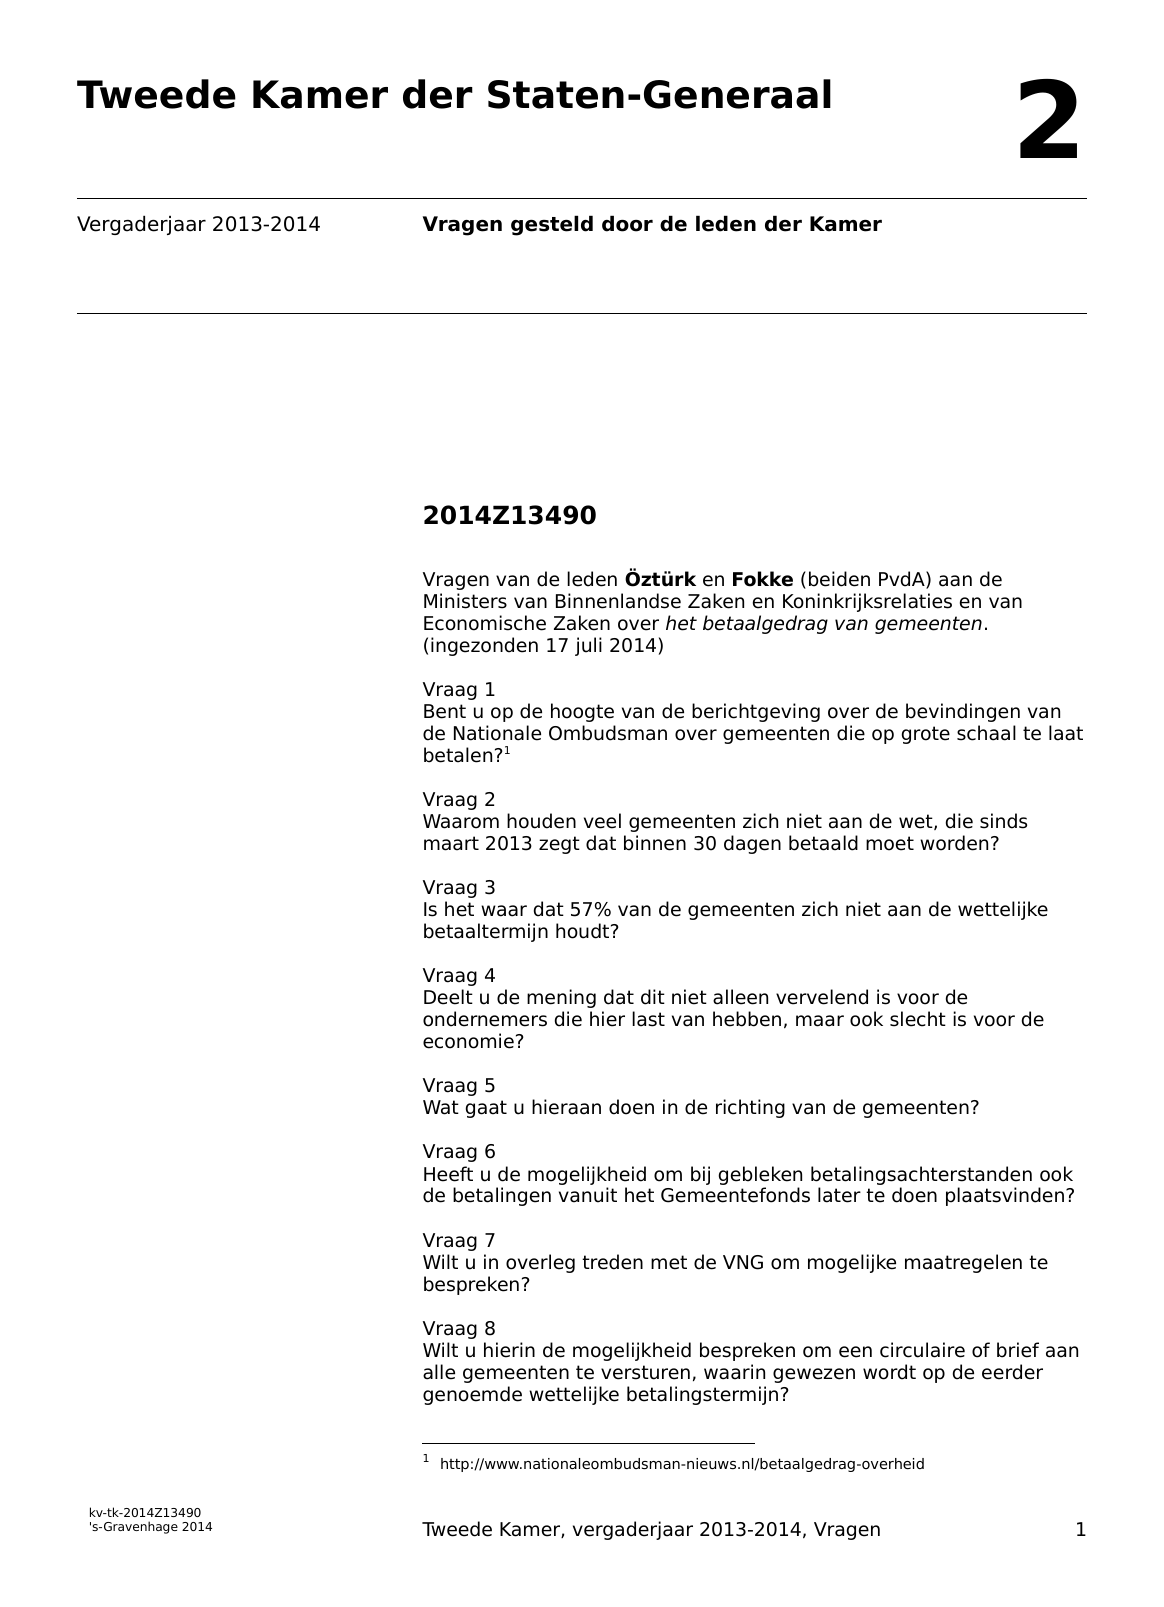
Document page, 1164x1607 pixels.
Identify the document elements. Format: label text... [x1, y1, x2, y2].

text Wilt u in overleg treden met de VNG om mogelijke maatregelen te bespreken? [422, 1252, 1087, 1296]
text Vraag 3 [422, 877, 1087, 899]
text Vragen van de leden Öztürk en Fokke (beiden PvdA) aan de Ministers van Binnenlandse Zaken en Koninkrijksrelaties en van Economische Zaken over het betaalgedrag van gemeenten. (ingezonden 17 juli 2014) [422, 569, 1087, 657]
text Deelt u de mening dat dit niet alleen vervelend is voor de ondernemers die hier last van hebben, maar ook slecht is voor de economie? [422, 987, 1087, 1053]
table_cell Vragen gesteld door de leden der Kamer [422, 199, 1087, 313]
text Vraag 6 [422, 1141, 1087, 1163]
text Vraag 1 [422, 679, 1087, 701]
text Bent u op de hoogte van de berichtgeving over de bevindingen van de Nationale Ombudsman over gemeenten die op grote schaal te laat betalen? [422, 701, 1087, 767]
table_cell Vergaderjaar 2013-2014 [77, 199, 422, 313]
text Wat gaat u hieraan doen in de richting van de gemeenten? [422, 1097, 1087, 1119]
text 2014Z13490 [422, 501, 1087, 531]
text Wilt u hierin de mogelijkheid bespreken om een circulaire of brief aan alle gemeenten te versturen, waarin gewezen wordt op de eerder genoemde wettelijke betalingstermijn? [422, 1340, 1087, 1406]
text Vraag 2 [422, 789, 1087, 811]
text Vraag 8 [422, 1318, 1087, 1340]
text Heeft u de mogelijkheid om bij gebleken betalingsachterstanden ook de betalingen vanuit het Gemeentefonds later te doen plaatsvinden? [422, 1163, 1087, 1207]
text Vraag 7 [422, 1229, 1087, 1252]
table_header 2 [886, 59, 1087, 198]
text Waarom houden veel gemeenten zich niet aan de wet, die sinds maart 2013 zegt dat binnen 30 dagen betaald moet worden? [422, 811, 1087, 855]
text Is het waar dat 57% van de gemeenten zich niet aan de wettelijke betaaltermijn houdt? [422, 899, 1087, 943]
text kv-tk-2014Z13490 [88, 1506, 323, 1520]
table_header Tweede Kamer der Staten-Generaal [77, 59, 886, 198]
text 's-Gravenhage 2014 [88, 1520, 323, 1534]
text Vraag 5 [422, 1075, 1087, 1097]
text http://www.nationaleombudsman-nieuws.nl/betaalgedrag-overheid [422, 1452, 1087, 1474]
text Vraag 4 [422, 965, 1087, 987]
